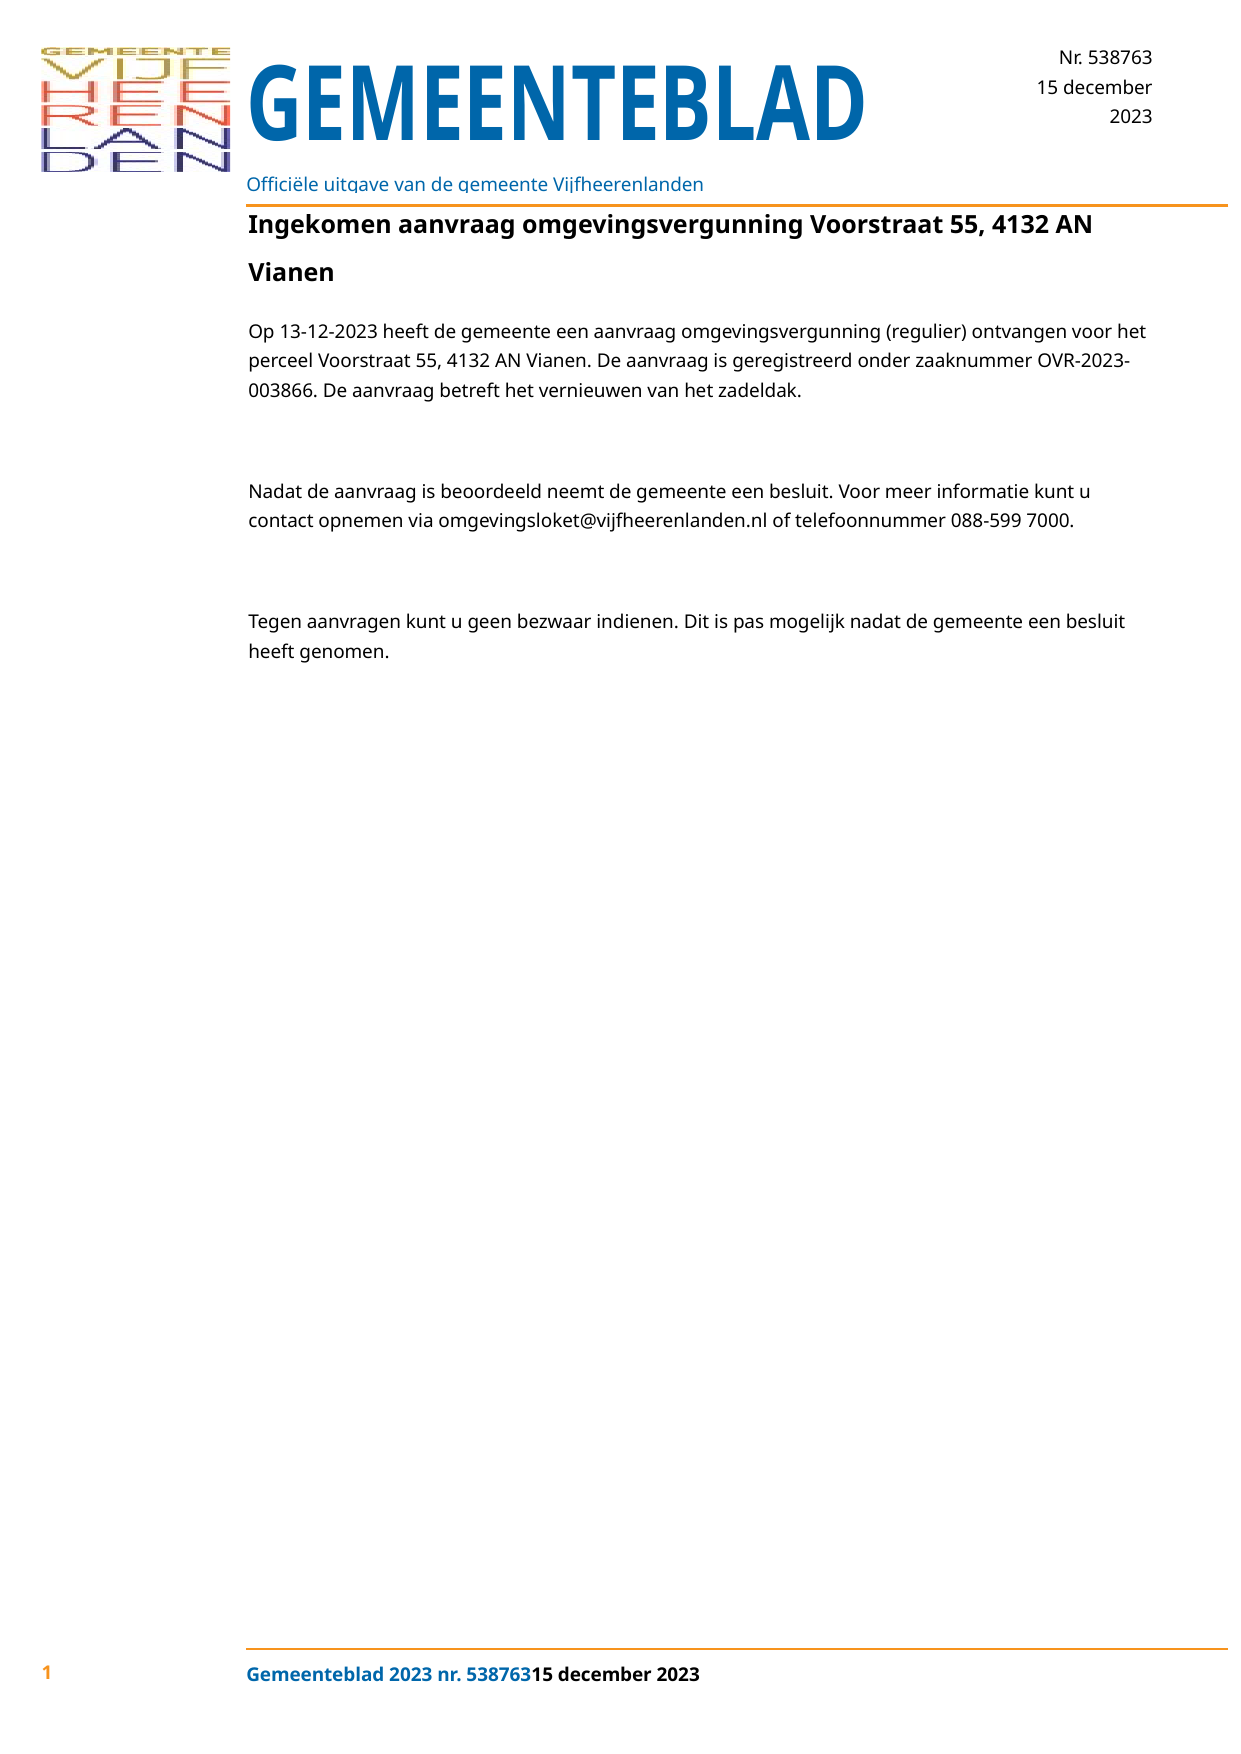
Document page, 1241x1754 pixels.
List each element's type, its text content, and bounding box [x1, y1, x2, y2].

picture [41, 47, 231, 172]
text Tegen aanvragen kunt u geen bezwaar indienen. Dit is pas mogelijk nadat de gemeente een besluit heeft genomen. [248, 608, 1152, 664]
text Ingekomen aanvraag omgevingsvergunning Voorstraat 55, 4132 AN Vianen [248, 207, 1152, 288]
text Op 13-12-2023 heeft de gemeente een aanvraag omgevingsvergunning (regulier) ontvangen voor het perceel Voorstraat 55, 4132 AN Vianen. De aanvraag is geregistreerd onder zaaknummer OVR-2023-003866. De aanvraag betreft het vernieuwen van het zadeldak. [248, 318, 1152, 403]
text Nadat de aanvraag is beoordeeld neemt de gemeente een besluit. Voor meer informatie kunt u contact opnemen via omgevingsloket@vijfheerenlanden.nl of telefoonnummer 088-599 7000. [248, 478, 1152, 533]
